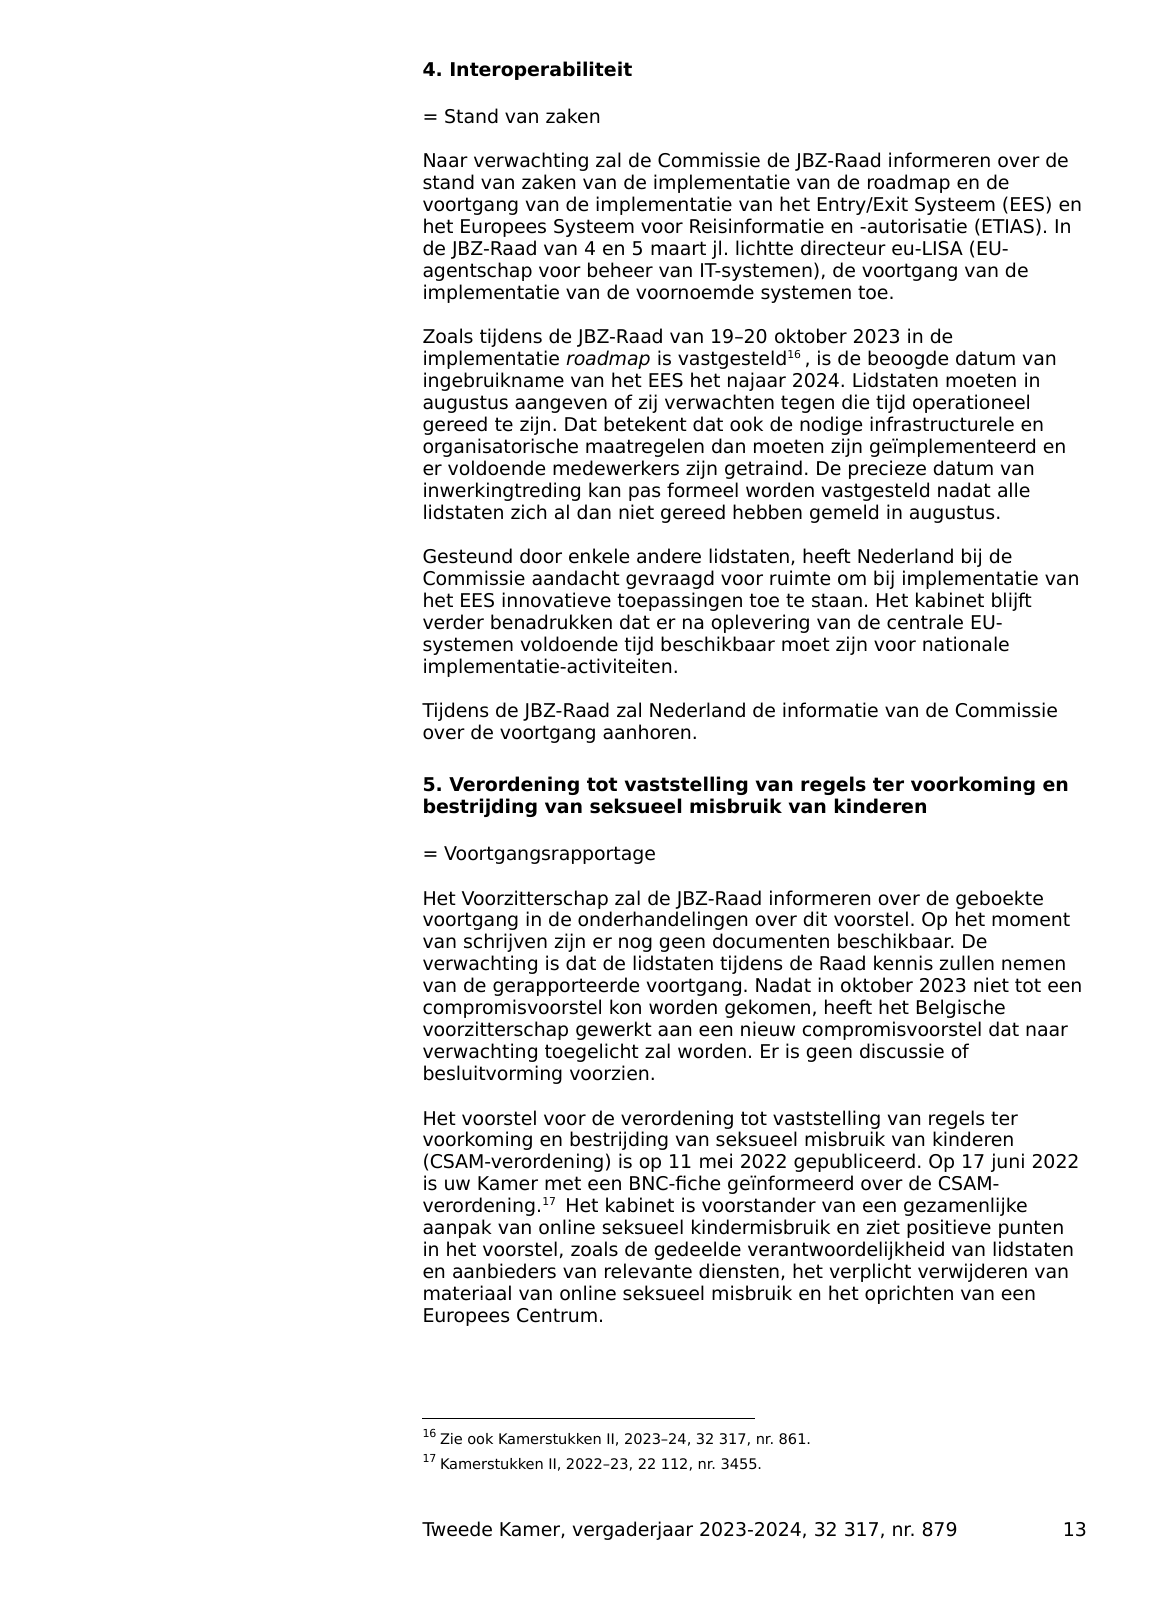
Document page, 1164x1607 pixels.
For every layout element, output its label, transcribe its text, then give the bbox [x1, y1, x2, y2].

subtitle 4. Interoperabiliteit [422, 59, 1087, 81]
text = Stand van zaken [422, 106, 1087, 128]
subtitle 5. Verordening tot vaststelling van regels ter voorkoming en bestrijding van seksueel misbruik van kinderen [422, 774, 1087, 818]
text Het voorstel voor de verordening tot vaststelling van regels ter voorkoming en bestrijding van seksueel misbruik van kinderen (CSAM-verordening) is op 11 mei 2022 gepubliceerd. Op 17 juni 2022 is uw Kamer met een BNC-fiche geïnformeerd over de CSAM-verordening. Het kabinet is voorstander van een gezamenlijke aanpak van online seksueel kindermisbruik en ziet positieve punten in het voorstel, zoals de gedeelde verantwoordelijkheid van lidstaten en aanbieders van relevante diensten, het verplicht verwijderen van materiaal van online seksueel misbruik en het oprichten van een Europees Centrum. [422, 1107, 1087, 1327]
text Gesteund door enkele andere lidstaten, heeft Nederland bij de Commissie aandacht gevraagd voor ruimte om bij implementatie van het EES innovatieve toepassingen toe te staan. Het kabinet blijft verder benadrukken dat er na oplevering van de centrale EU-systemen voldoende tijd beschikbaar moet zijn voor nationale implementatie-activiteiten. [422, 546, 1087, 678]
text Naar verwachting zal de Commissie de JBZ-Raad informeren over de stand van zaken van de implementatie van de roadmap en de voortgang van de implementatie van het Entry/Exit Systeem (EES) en het Europees Systeem voor Reisinformatie en -autorisatie (ETIAS). In de JBZ-Raad van 4 en 5 maart jl. lichtte directeur eu-LISA (EU-agentschap voor beheer van IT-systemen), de voortgang van de implementatie van de voornoemde systemen toe. [422, 150, 1087, 304]
text Zie ook Kamerstukken II, 2023–24, 32 317, nr. 861. [422, 1427, 1087, 1449]
text Zoals tijdens de JBZ-Raad van 19–20 oktober 2023 in de implementatie roadmap is vastgesteld, is de beoogde datum van ingebruikname van het EES het najaar 2024. Lidstaten moeten in augustus aangeven of zij verwachten tegen die tijd operationeel gereed te zijn. Dat betekent dat ook de nodige infrastructurele en organisatorische maatregelen dan moeten zijn geïmplementeerd en er voldoende medewerkers zijn getraind. De precieze datum van inwerkingtreding kan pas formeel worden vastgesteld nadat alle lidstaten zich al dan niet gereed hebben gemeld in augustus. [422, 326, 1087, 524]
text = Voortgangsrapportage [422, 843, 1087, 865]
text Kamerstukken II, 2022–23, 22 112, nr. 3455. [422, 1452, 1087, 1474]
text Tijdens de JBZ-Raad zal Nederland de informatie van de Commissie over de voortgang aanhoren. [422, 700, 1087, 744]
text Het Voorzitterschap zal de JBZ-Raad informeren over de geboekte voortgang in de onderhandelingen over dit voorstel. Op het moment van schrijven zijn er nog geen documenten beschikbaar. De verwachting is dat de lidstaten tijdens de Raad kennis zullen nemen van de gerapporteerde voortgang. Nadat in oktober 2023 niet tot een compromisvoorstel kon worden gekomen, heeft het Belgische voorzitterschap gewerkt aan een nieuw compromisvoorstel dat naar verwachting toegelicht zal worden. Er is geen discussie of besluitvorming voorzien. [422, 887, 1087, 1085]
